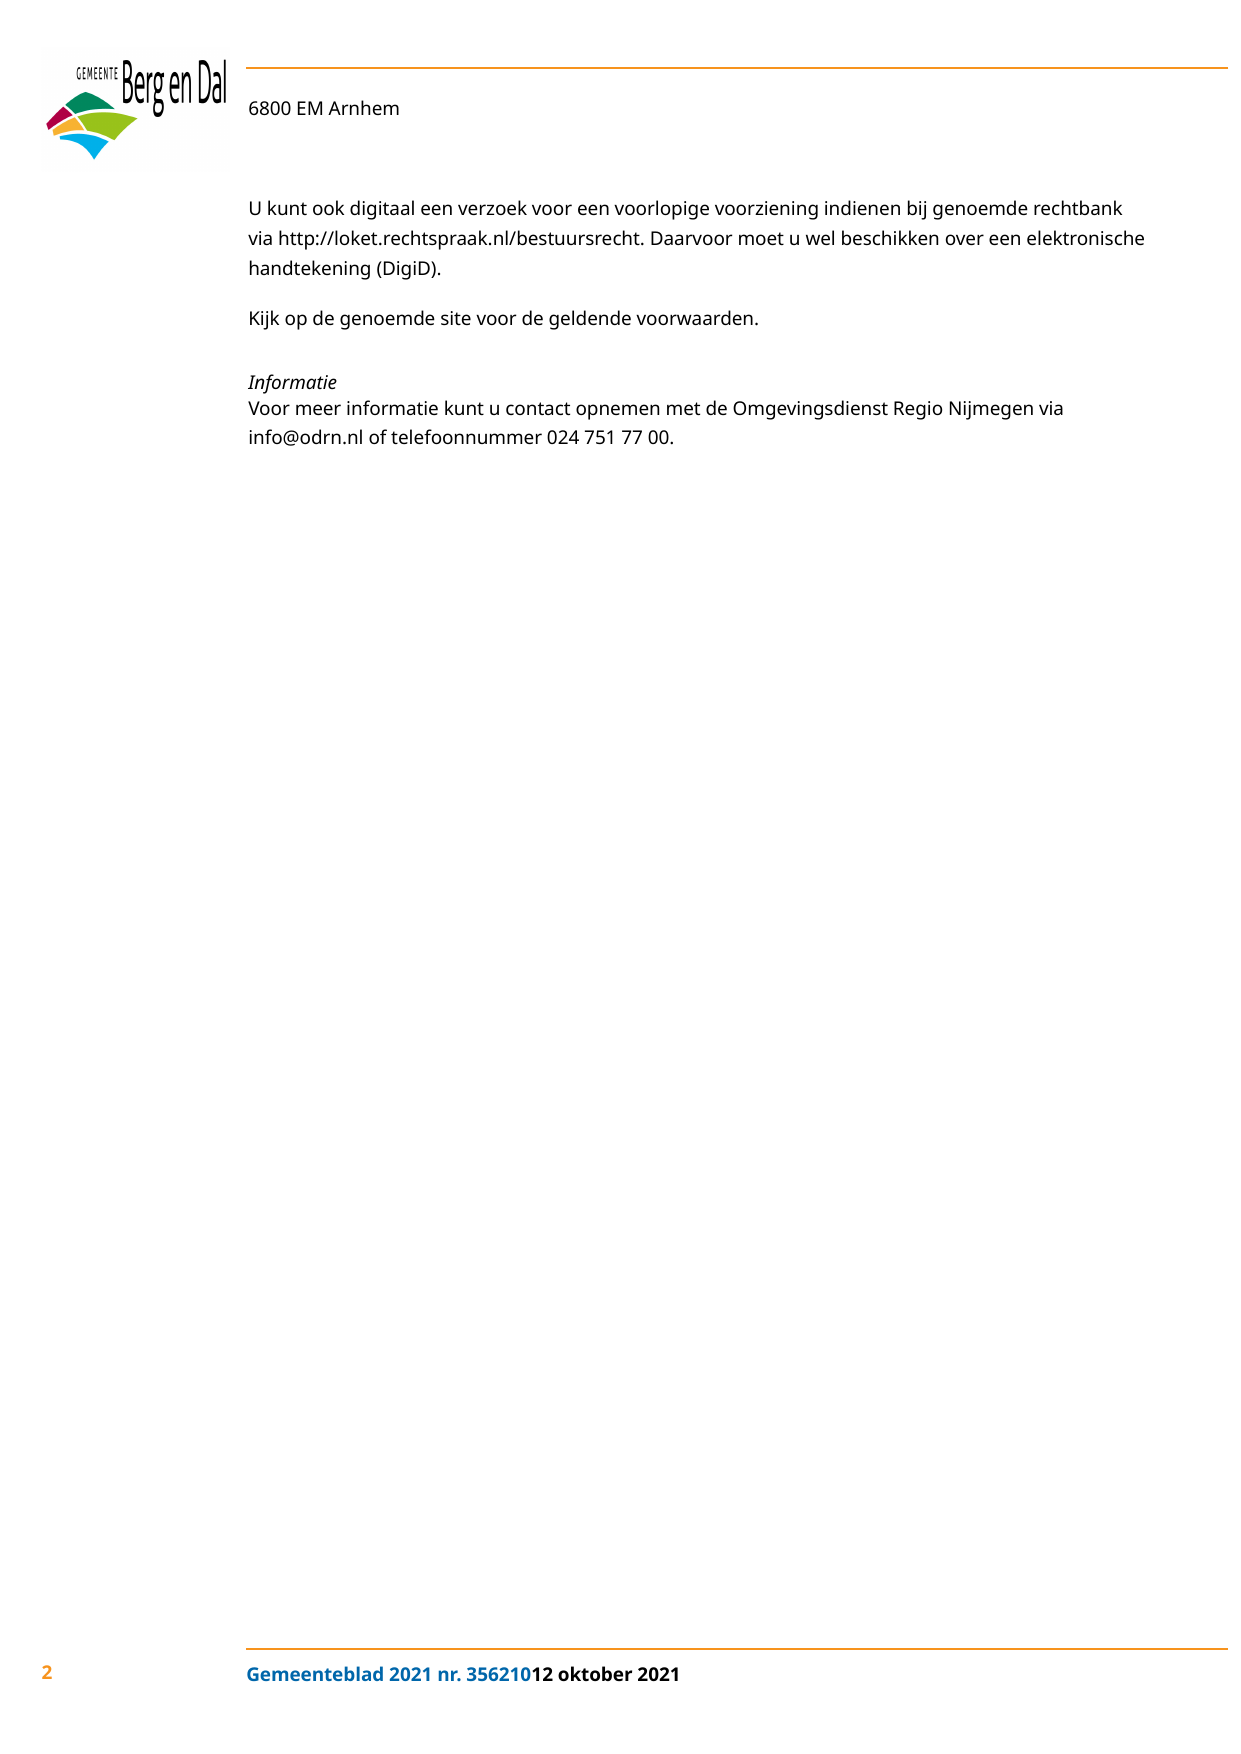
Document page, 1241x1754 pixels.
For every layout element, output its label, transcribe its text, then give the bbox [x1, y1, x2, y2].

text Kijk op de genoemde site voor de geldende voorwaarden. [248, 305, 1152, 331]
text Voor meer informatie kunt u contact opnemen met de Omgevingsdienst Regio Nijmegen via info@odrn.nl of telefoonnummer 024 751 77 00. [248, 395, 1152, 450]
text 6800 EM Arnhem [248, 95, 1152, 121]
text U kunt ook digitaal een verzoek voor een voorlopige voorziening indienen bij genoemde rechtbank via http://loket.rechtspraak.nl/bestuursrecht. Daarvoor moet u wel beschikken over een elektronische handtekening (DigiD). [248, 196, 1152, 281]
picture [41, 47, 231, 172]
text Informatie [248, 369, 1152, 395]
